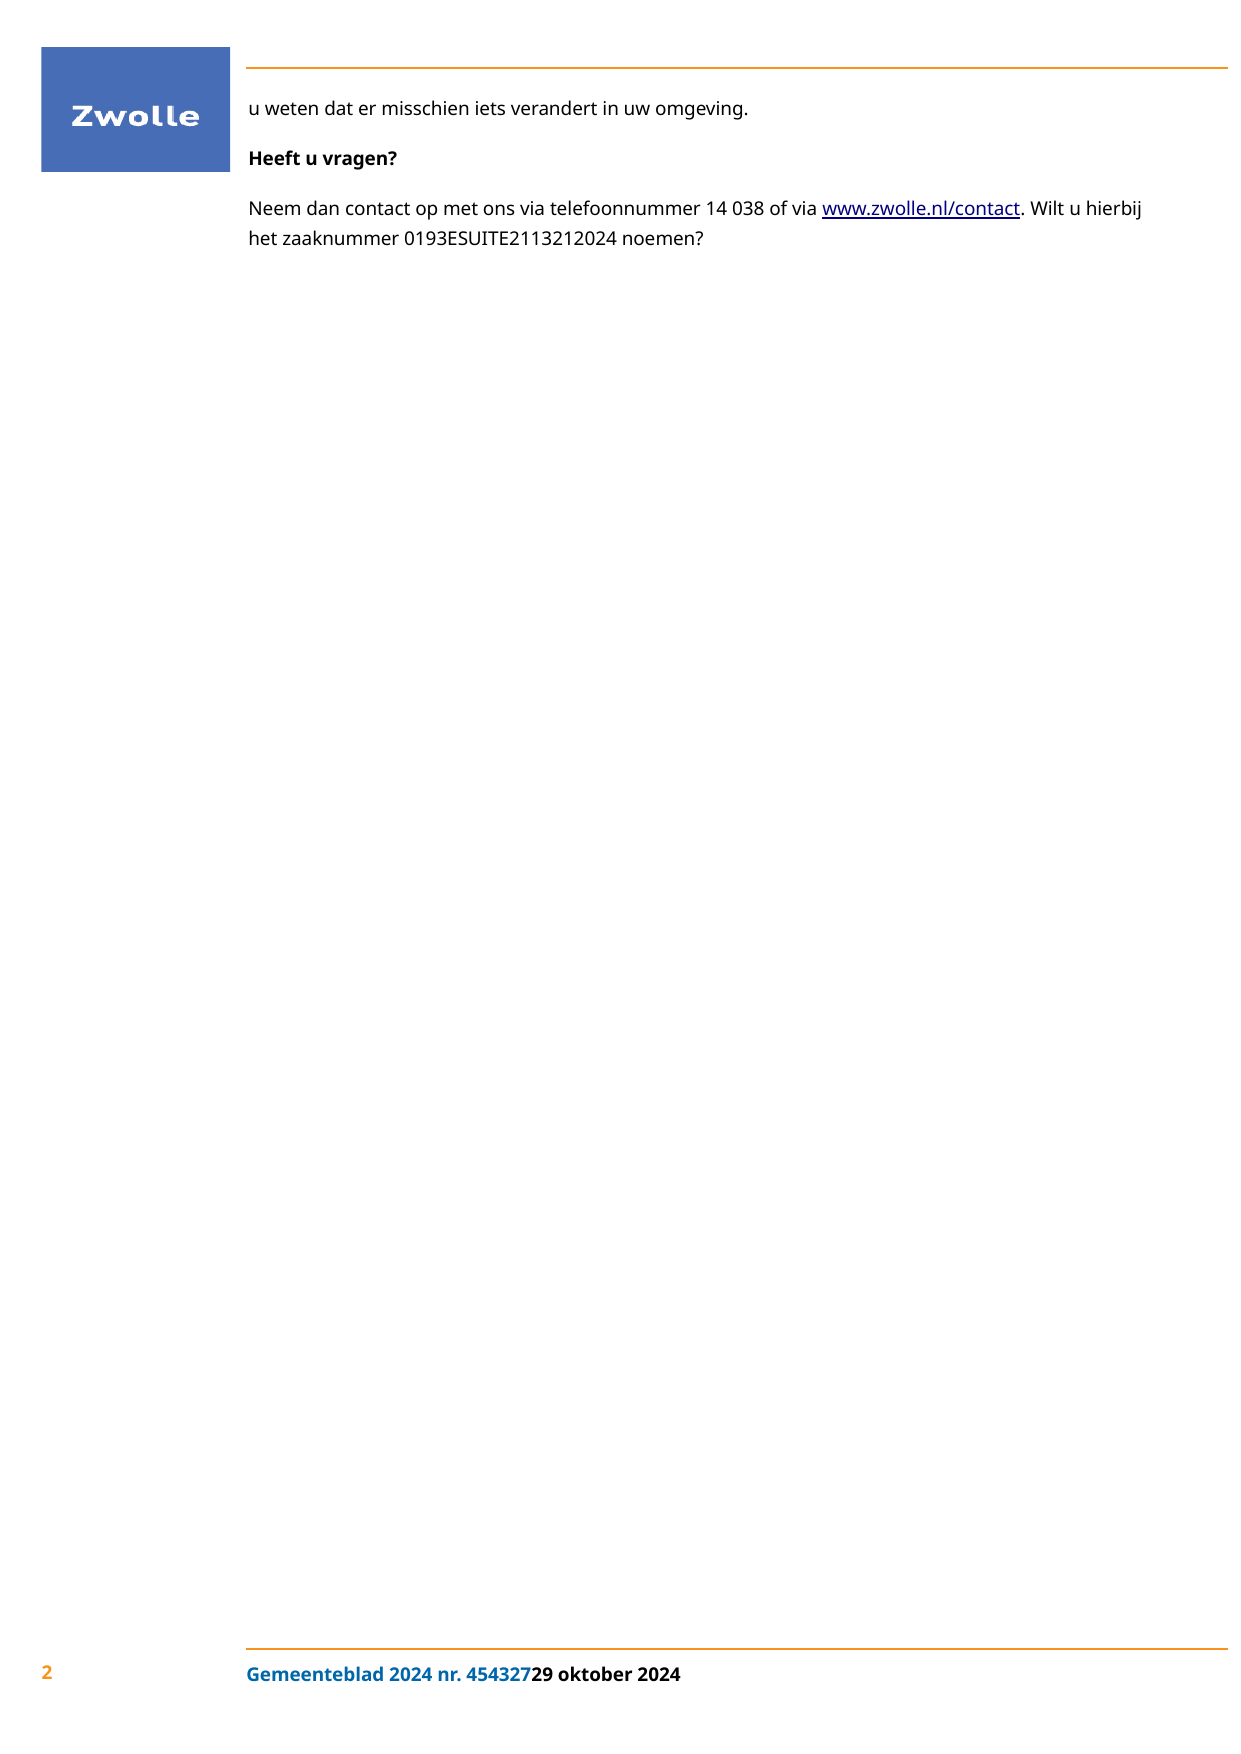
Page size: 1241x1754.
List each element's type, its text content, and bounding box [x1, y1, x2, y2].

text Neem dan contact op met ons via telefoonnummer 14 038 of via www.zwolle.nl/contact. Wilt u hierbij het zaaknummer 0193ESUITE2113212024 noemen? [248, 196, 1152, 251]
text Heeft u vragen? [248, 145, 1152, 171]
picture [41, 47, 231, 172]
text u weten dat er misschien iets verandert in uw omgeving. [248, 95, 1152, 121]
